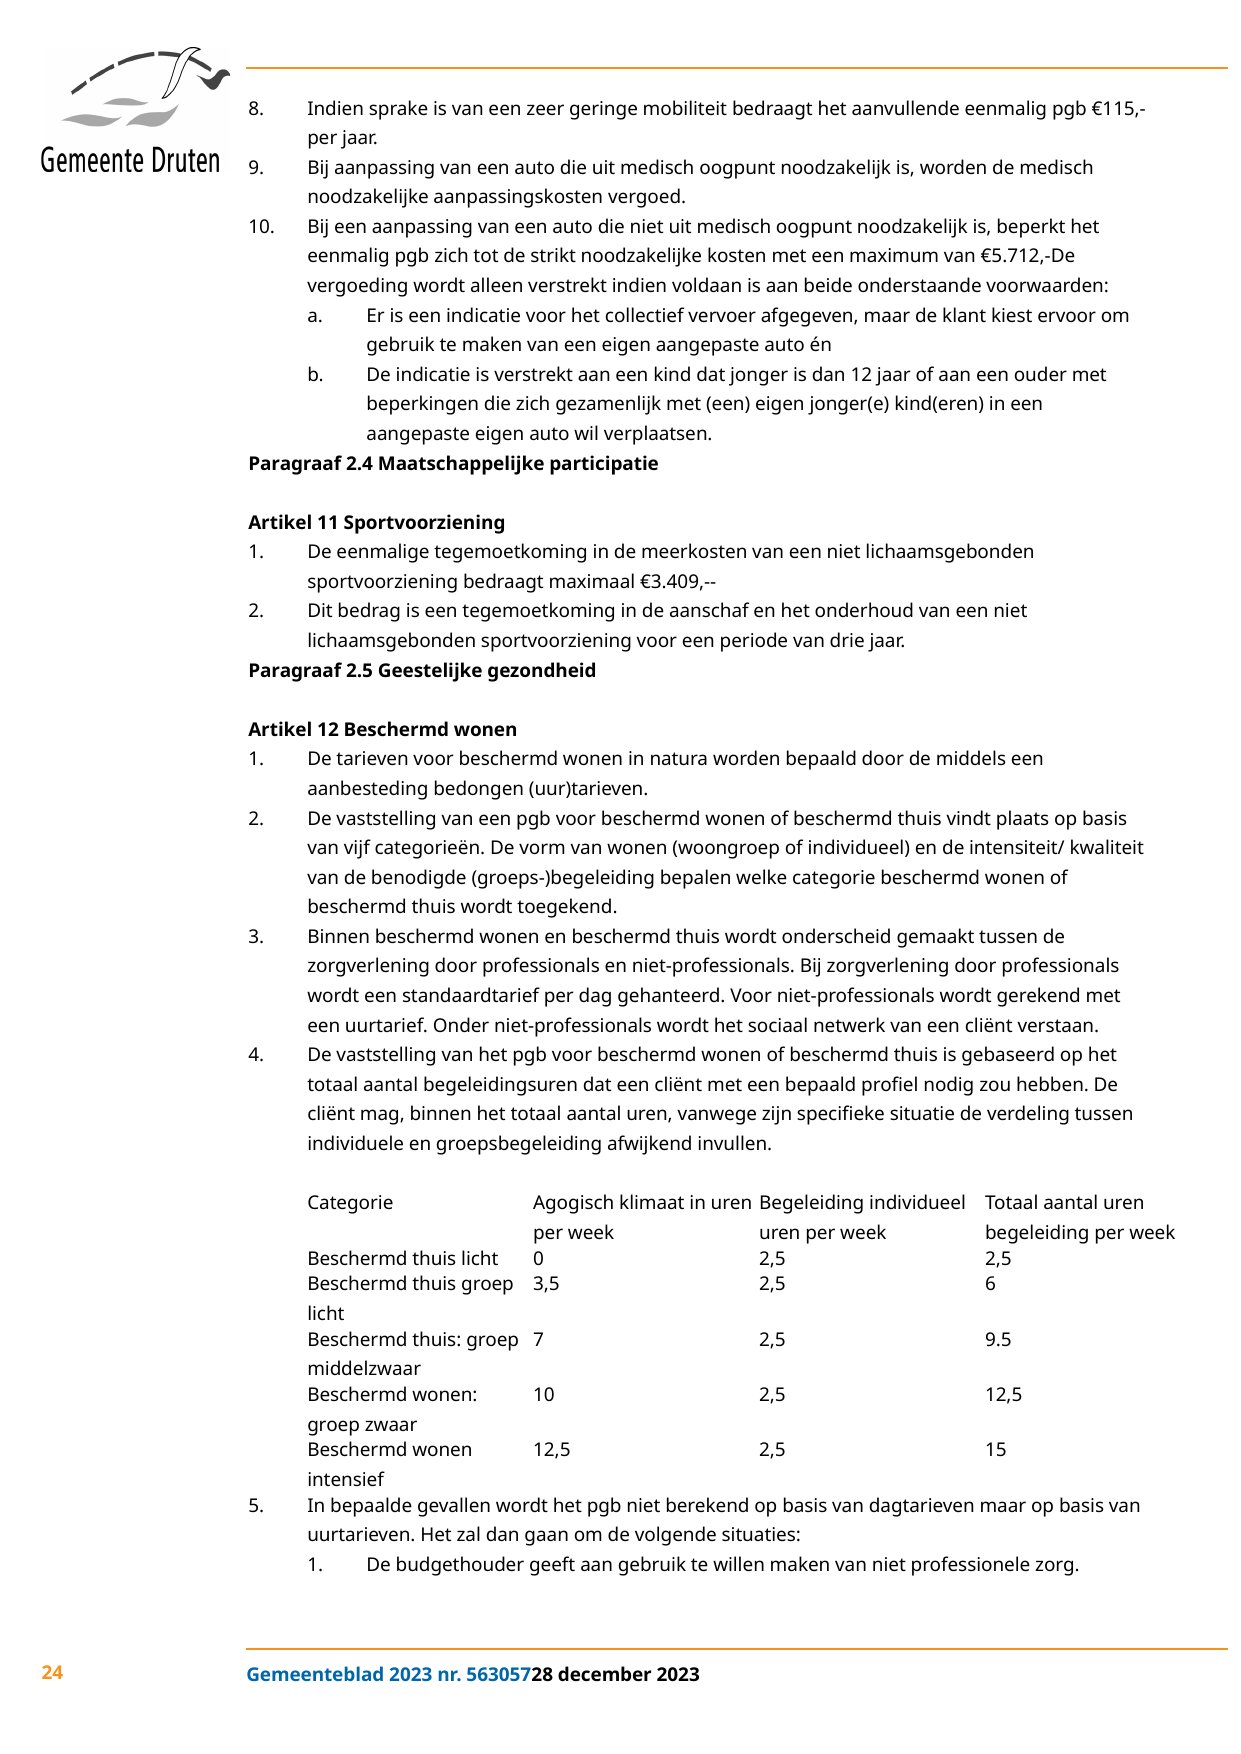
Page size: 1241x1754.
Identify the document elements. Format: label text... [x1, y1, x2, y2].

text Artikel 11 Sportvoorziening [248, 509, 1152, 535]
list De indicatie is verstrekt aan een kind dat jonger is dan 12 jaar of aan een ouder met beperkingen die zich gezamenlijk met (een) eigen jonger(e) kind(eren) in een aangepaste eigen auto wil verplaatsen. [307, 361, 1152, 446]
list Bij aanpassing van een auto die uit medisch oogpunt noodzakelijk is, worden de medisch noodzakelijke aanpassingskosten vergoed. [248, 154, 1152, 209]
list De vaststelling van het pgb voor beschermd wonen of beschermd thuis is gebaseerd op het totaal aantal begeleidingsuren dat een cliënt met een bepaald profiel nodig zou hebben. De cliënt mag, binnen het totaal aantal uren, vanwege zijn specifieke situatie de verdeling tussen individuele en groepsbegeleiding afwijkend invullen. [248, 1041, 1152, 1156]
table_cell 2,5 [759, 1245, 985, 1271]
list Dit bedrag is een tegemoetkoming in de aanschaf en het onderhoud van een niet lichaamsgebonden sportvoorziening voor een periode van drie jaar. [248, 598, 1152, 653]
table_header Totaal aantal uren begeleiding per week [985, 1190, 1211, 1245]
table_cell Beschermd thuis: groep middelzwaar [307, 1326, 533, 1381]
text Artikel 12 Beschermd wonen [248, 716, 1152, 742]
list De budgethouder geeft aan gebruik te willen maken van niet professionele zorg. [307, 1551, 1152, 1577]
table_cell Beschermd thuis licht [307, 1245, 533, 1271]
table_cell 9.5 [985, 1326, 1211, 1381]
table_header Categorie [307, 1190, 533, 1245]
table_cell 0 [533, 1245, 759, 1271]
table_cell 2,5 [759, 1326, 985, 1381]
list Er is een indicatie voor het collectief vervoer afgegeven, maar de klant kiest ervoor om gebruik te maken van een eigen aangepaste auto én [307, 302, 1152, 357]
text Paragraaf 2.5 Geestelijke gezondheid [248, 657, 1152, 683]
table_header Begeleiding individueel uren per week [759, 1190, 985, 1245]
table_cell Beschermd thuis groep licht [307, 1271, 533, 1326]
table_cell 2,5 [759, 1381, 985, 1436]
table_cell 3,5 [533, 1271, 759, 1326]
table_header Agogisch klimaat in uren per week [533, 1190, 759, 1245]
table_cell 6 [985, 1271, 1211, 1326]
table_cell 12,5 [533, 1436, 759, 1492]
text Paragraaf 2.4 Maatschappelijke participatie [248, 450, 1152, 476]
table_cell 2,5 [759, 1436, 985, 1492]
table_cell 15 [985, 1436, 1211, 1492]
list De eenmalige tegemoetkoming in de meerkosten van een niet lichaamsgebonden sportvoorziening bedraagt maximaal €3.409,-- [248, 538, 1152, 594]
list Binnen beschermd wonen en beschermd thuis wordt onderscheid gemaakt tussen de zorgverlening door professionals en niet-professionals. Bij zorgverlening door professionals wordt een standaardtarief per dag gehanteerd. Voor niet-professionals wordt gerekend met een uurtarief. Onder niet-professionals wordt het sociaal netwerk van een cliënt verstaan. [248, 923, 1152, 1038]
table_cell 7 [533, 1326, 759, 1381]
list De vaststelling van een pgb voor beschermd wonen of beschermd thuis vindt plaats op basis van vijf categorieën. De vorm van wonen (woongroep of individueel) en de intensiteit/ kwaliteit van de benodigde (groeps-)begeleiding bepalen welke categorie beschermd wonen of beschermd thuis wordt toegekend. [248, 805, 1152, 919]
list Indien sprake is van een zeer geringe mobiliteit bedraagt het aanvullende eenmalig pgb €115,- per jaar. [248, 95, 1152, 150]
picture [41, 47, 231, 172]
list In bepaalde gevallen wordt het pgb niet berekend op basis van dagtarieven maar op basis van uurtarieven. Het zal dan gaan om de volgende situaties: [248, 1492, 1152, 1547]
table_cell 10 [533, 1381, 759, 1436]
list Bij een aanpassing van een auto die niet uit medisch oogpunt noodzakelijk is, beperkt het eenmalig pgb zich tot de strikt noodzakelijke kosten met een maximum van €5.712,-De vergoeding wordt alleen verstrekt indien voldaan is aan beide onderstaande voorwaarden: [248, 213, 1152, 298]
table_cell 2,5 [985, 1245, 1211, 1271]
list De tarieven voor beschermd wonen in natura worden bepaald door de middels een aanbesteding bedongen (uur)tarieven. [248, 746, 1152, 801]
table_cell Beschermd wonen: groep zwaar [307, 1381, 533, 1436]
table_cell Beschermd wonen intensief [307, 1436, 533, 1492]
table_cell 12,5 [985, 1381, 1211, 1436]
table_cell 2,5 [759, 1271, 985, 1326]
